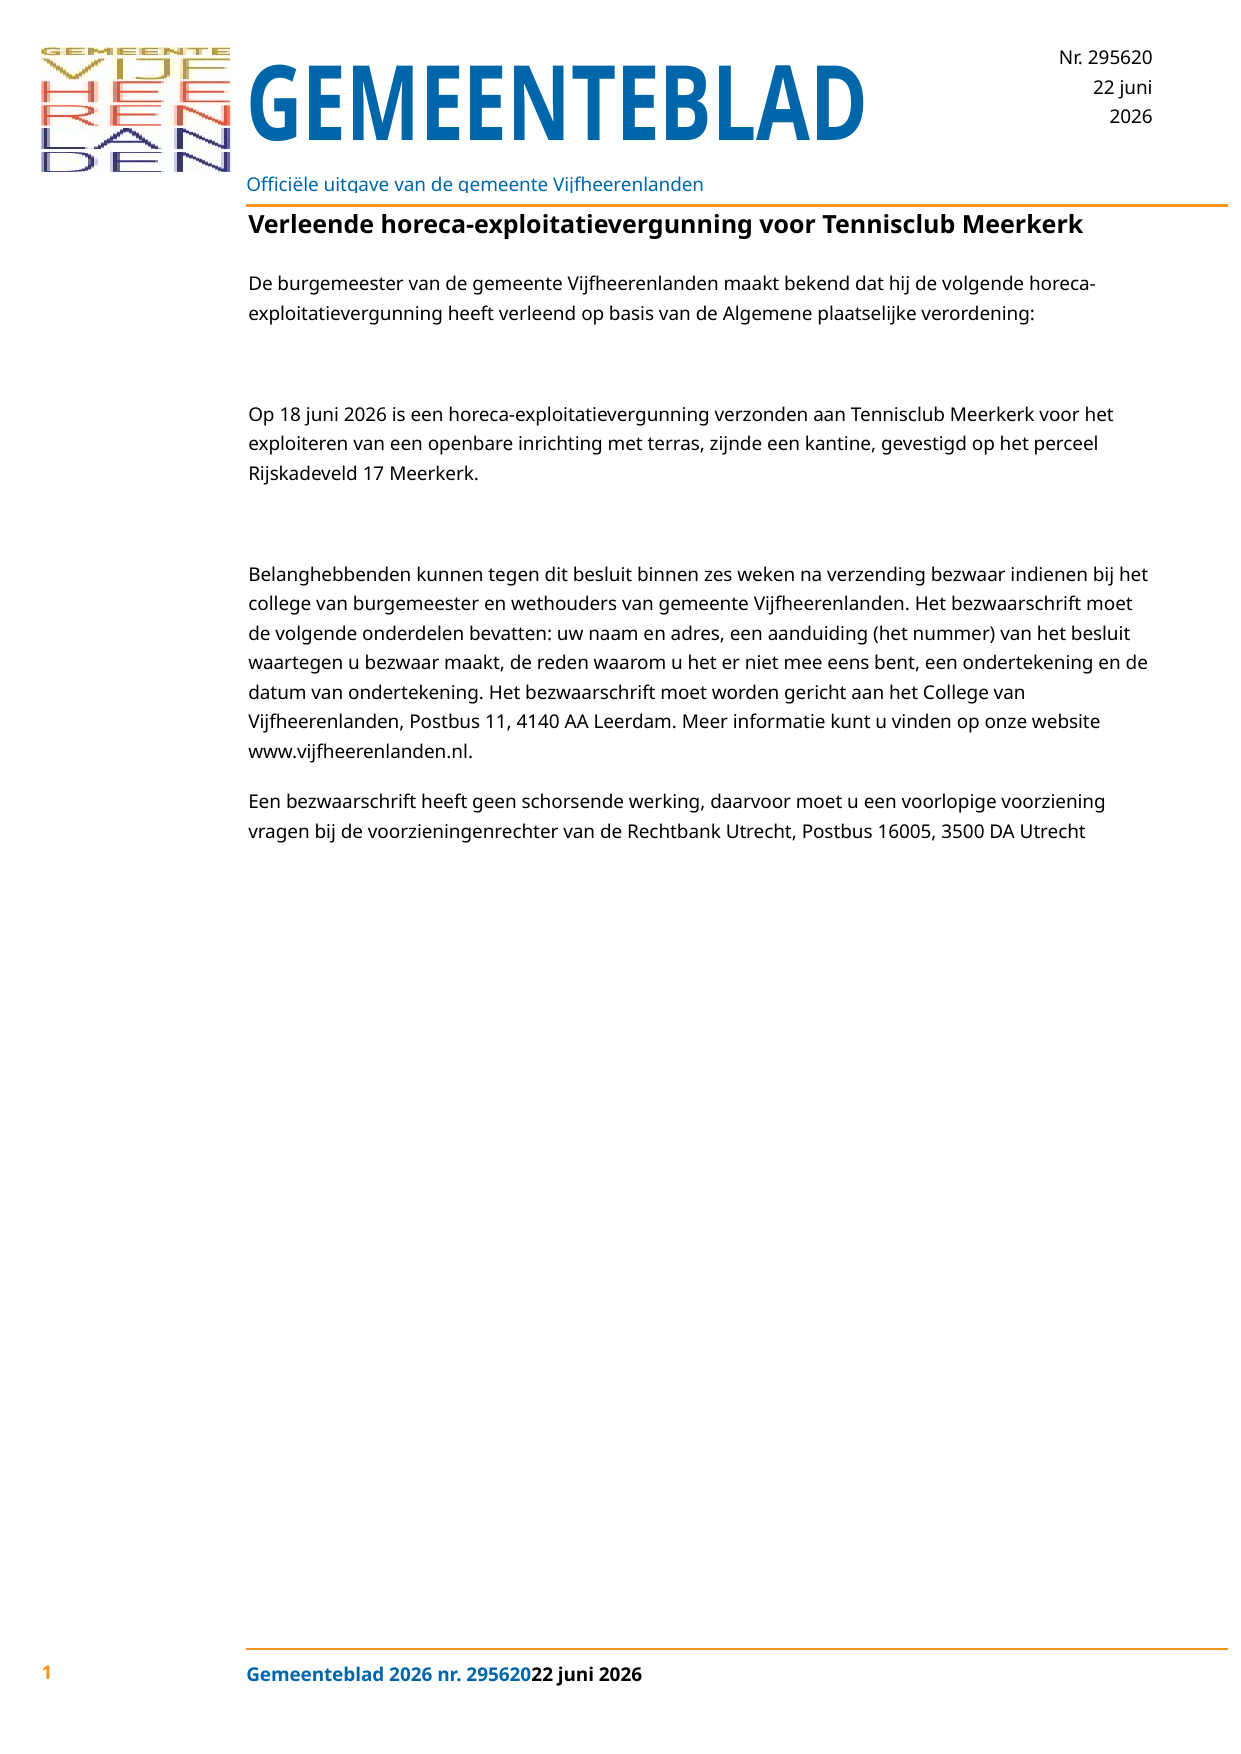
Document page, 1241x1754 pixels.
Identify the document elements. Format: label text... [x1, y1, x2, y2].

picture [41, 47, 231, 172]
text Verleende horeca-exploitatievergunning voor Tennisclub Meerkerk [248, 207, 1152, 241]
text Op 18 juni 2026 is een horeca-exploitatievergunning verzonden aan Tennisclub Meerkerk voor het exploiteren van een openbare inrichting met terras, zijnde een kantine, gevestigd op het perceel Rijskadeveld 17 Meerkerk. [248, 401, 1152, 486]
text De burgemeester van de gemeente Vijfheerenlanden maakt bekend dat hij de volgende horeca-exploitatievergunning heeft verleend op basis van de Algemene plaatselijke verordening: [248, 270, 1152, 326]
text Een bezwaarschrift heeft geen schorsende werking, daarvoor moet u een voorlopige voorziening vragen bij de voorzieningenrechter van de Rechtbank Utrecht, Postbus 16005, 3500 DA Utrecht [248, 789, 1152, 844]
text Belanghebbenden kunnen tegen dit besluit binnen zes weken na verzending bezwaar indienen bij het college van burgemeester en wethouders van gemeente Vijfheerenlanden. Het bezwaarschrift moet de volgende onderdelen bevatten: uw naam en adres, een aanduiding (het nummer) van het besluit waartegen u bezwaar maakt, de reden waarom u het er niet mee eens bent, een ondertekening en de datum van ondertekening. Het bezwaarschrift moet worden gericht aan het College van Vijfheerenlanden, Postbus 11, 4140 AA Leerdam. Meer informatie kunt u vinden op onze website www.vijfheerenlanden.nl. [248, 561, 1152, 764]
